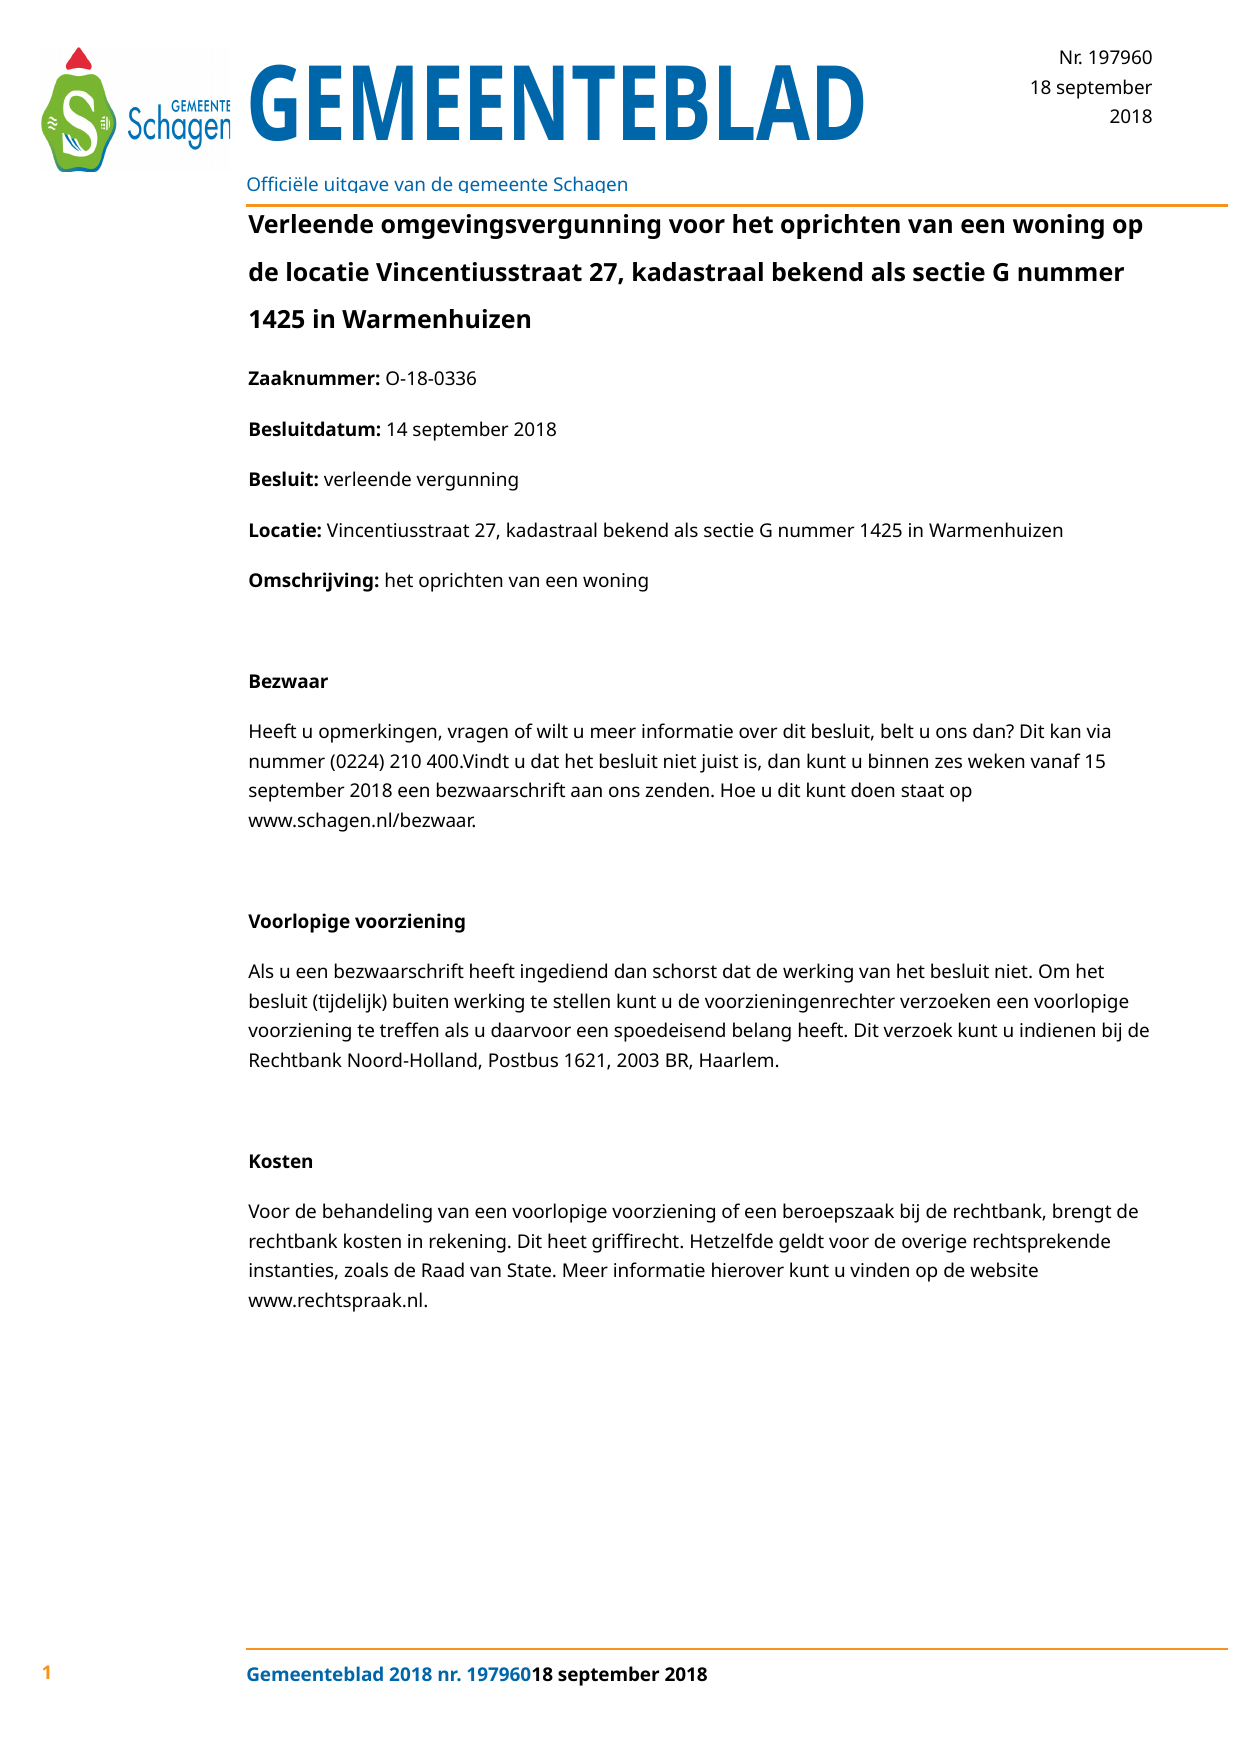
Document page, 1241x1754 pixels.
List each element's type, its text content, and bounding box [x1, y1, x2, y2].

text Bezwaar [248, 668, 1152, 694]
text Besluitdatum: 14 september 2018 [248, 416, 1152, 442]
text Kosten [248, 1148, 1152, 1174]
text Omschrijving: het oprichten van een woning [248, 567, 1152, 593]
text Zaaknummer: O-18-0336 [248, 366, 1152, 391]
text Locatie: Vincentiusstraat 27, kadastraal bekend als sectie G nummer 1425 in Warmenhuizen [248, 517, 1152, 542]
text Voor de behandeling van een voorlopige voorziening of een beroepszaak bij de rechtbank, brengt de rechtbank kosten in rekening. Dit heet griffirecht. Hetzelfde geldt voor de overige rechtsprekende instanties, zoals de Raad van State. Meer informatie hierover kunt u vinden op de website www.rechtspraak.nl. [248, 1198, 1152, 1313]
text Als u een bezwaarschrift heeft ingediend dan schorst dat de werking van het besluit niet. Om het besluit (tijdelijk) buiten werking te stellen kunt u de voorzieningenrechter verzoeken een voorlopige voorziening te treffen als u daarvoor een spoedeisend belang heeft. Dit verzoek kunt u indienen bij de Rechtbank Noord-Holland, Postbus 1621, 2003 BR, Haarlem. [248, 958, 1152, 1073]
text Verleende omgevingsvergunning voor het oprichten van een woning op de locatie Vincentiusstraat 27, kadastraal bekend als sectie G nummer 1425 in Warmenhuizen [248, 207, 1152, 336]
text Heeft u opmerkingen, vragen of wilt u meer informatie over dit besluit, belt u ons dan? Dit kan via nummer (0224) 210 400.Vindt u dat het besluit niet juist is, dan kunt u binnen zes weken vanaf 15 september 2018 een bezwaarschrift aan ons zenden. Hoe u dit kunt doen staat op www.schagen.nl/bezwaar. [248, 718, 1152, 833]
text Besluit: verleende vergunning [248, 466, 1152, 492]
picture [41, 47, 231, 172]
text Voorlopige voorziening [248, 908, 1152, 934]
